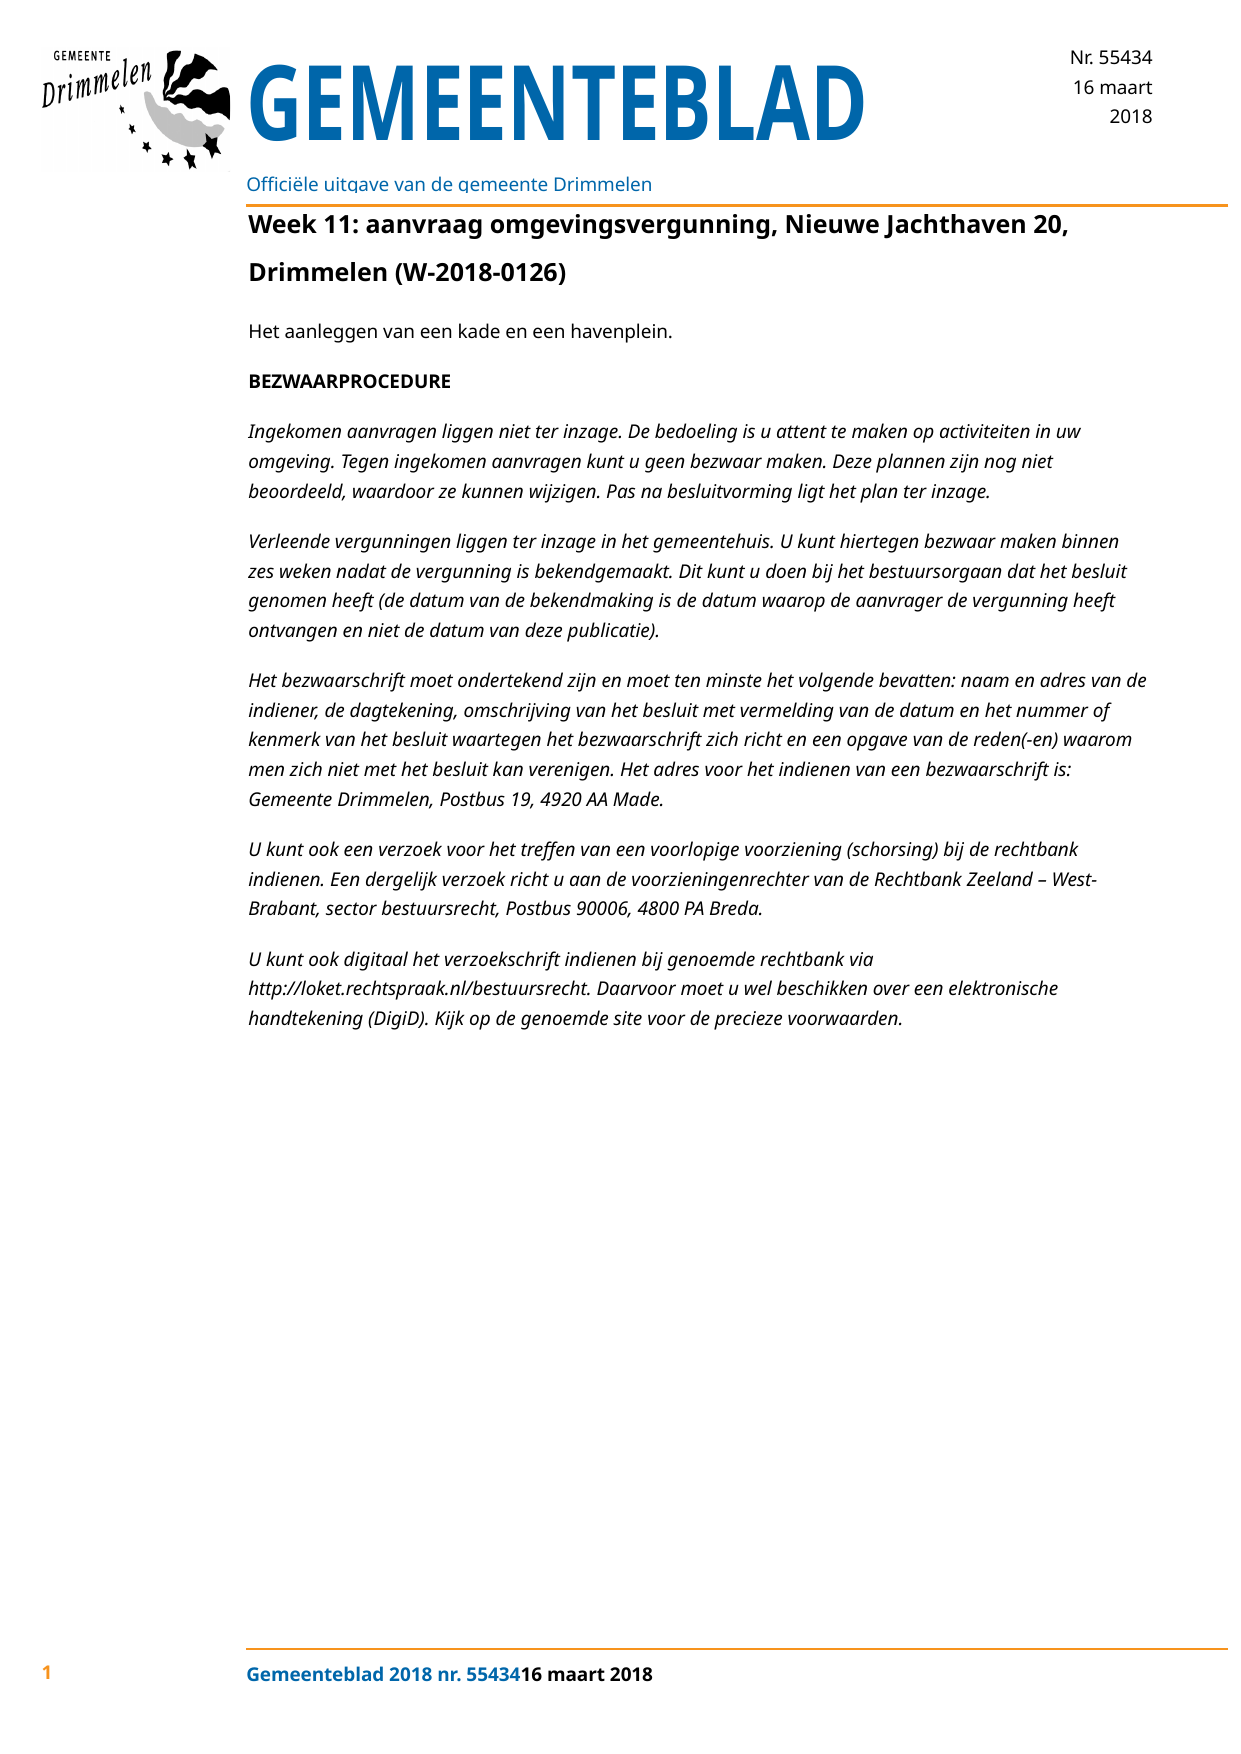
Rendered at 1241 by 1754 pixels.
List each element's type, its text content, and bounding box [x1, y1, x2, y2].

text Het aanleggen van een kade en een havenplein. [248, 318, 1152, 344]
picture [41, 47, 231, 172]
text Verleende vergunningen liggen ter inzage in het gemeentehuis. U kunt hiertegen bezwaar maken binnen zes weken nadat de vergunning is bekendgemaakt. Dit kunt u doen bij het bestuursorgaan dat het besluit genomen heeft (de datum van de bekendmaking is de datum waarop de aanvrager de vergunning heeft ontvangen en niet de datum van deze publicatie). [248, 528, 1152, 643]
text BEZWAARPROCEDURE [248, 368, 1152, 394]
text Het bezwaarschrift moet ondertekend zijn en moet ten minste het volgende bevatten: naam en adres van de indiener, de dagtekening, omschrijving van het besluit met vermelding van de datum en het nummer of kenmerk van het besluit waartegen het bezwaarschrift zich richt en een opgave van de reden(-en) waarom men zich niet met het besluit kan verenigen. Het adres voor het indienen van een bezwaarschrift is: Gemeente Drimmelen, Postbus 19, 4920 AA Made. [248, 667, 1152, 812]
text U kunt ook digitaal het verzoekschrift indienen bij genoemde rechtbank via http://loket.rechtspraak.nl/bestuursrecht. Daarvoor moet u wel beschikken over een elektronische handtekening (DigiD). Kijk op de genoemde site voor de precieze voorwaarden. [248, 946, 1152, 1031]
text Ingekomen aanvragen liggen niet ter inzage. De bedoeling is u attent te maken op activiteiten in uw omgeving. Tegen ingekomen aanvragen kunt u geen bezwaar maken. Deze plannen zijn nog niet beoordeeld, waardoor ze kunnen wijzigen. Pas na besluitvorming ligt het plan ter inzage. [248, 419, 1152, 504]
text Week 11: aanvraag omgevingsvergunning, Nieuwe Jachthaven 20, Drimmelen (W-2018-0126) [248, 207, 1152, 288]
text U kunt ook een verzoek voor het treffen van een voorlopige voorziening (schorsing) bij de rechtbank indienen. Een dergelijk verzoek richt u aan de voorzieningenrechter van de Rechtbank Zeeland – West-Brabant, sector bestuursrecht, Postbus 90006, 4800 PA Breda. [248, 836, 1152, 921]
